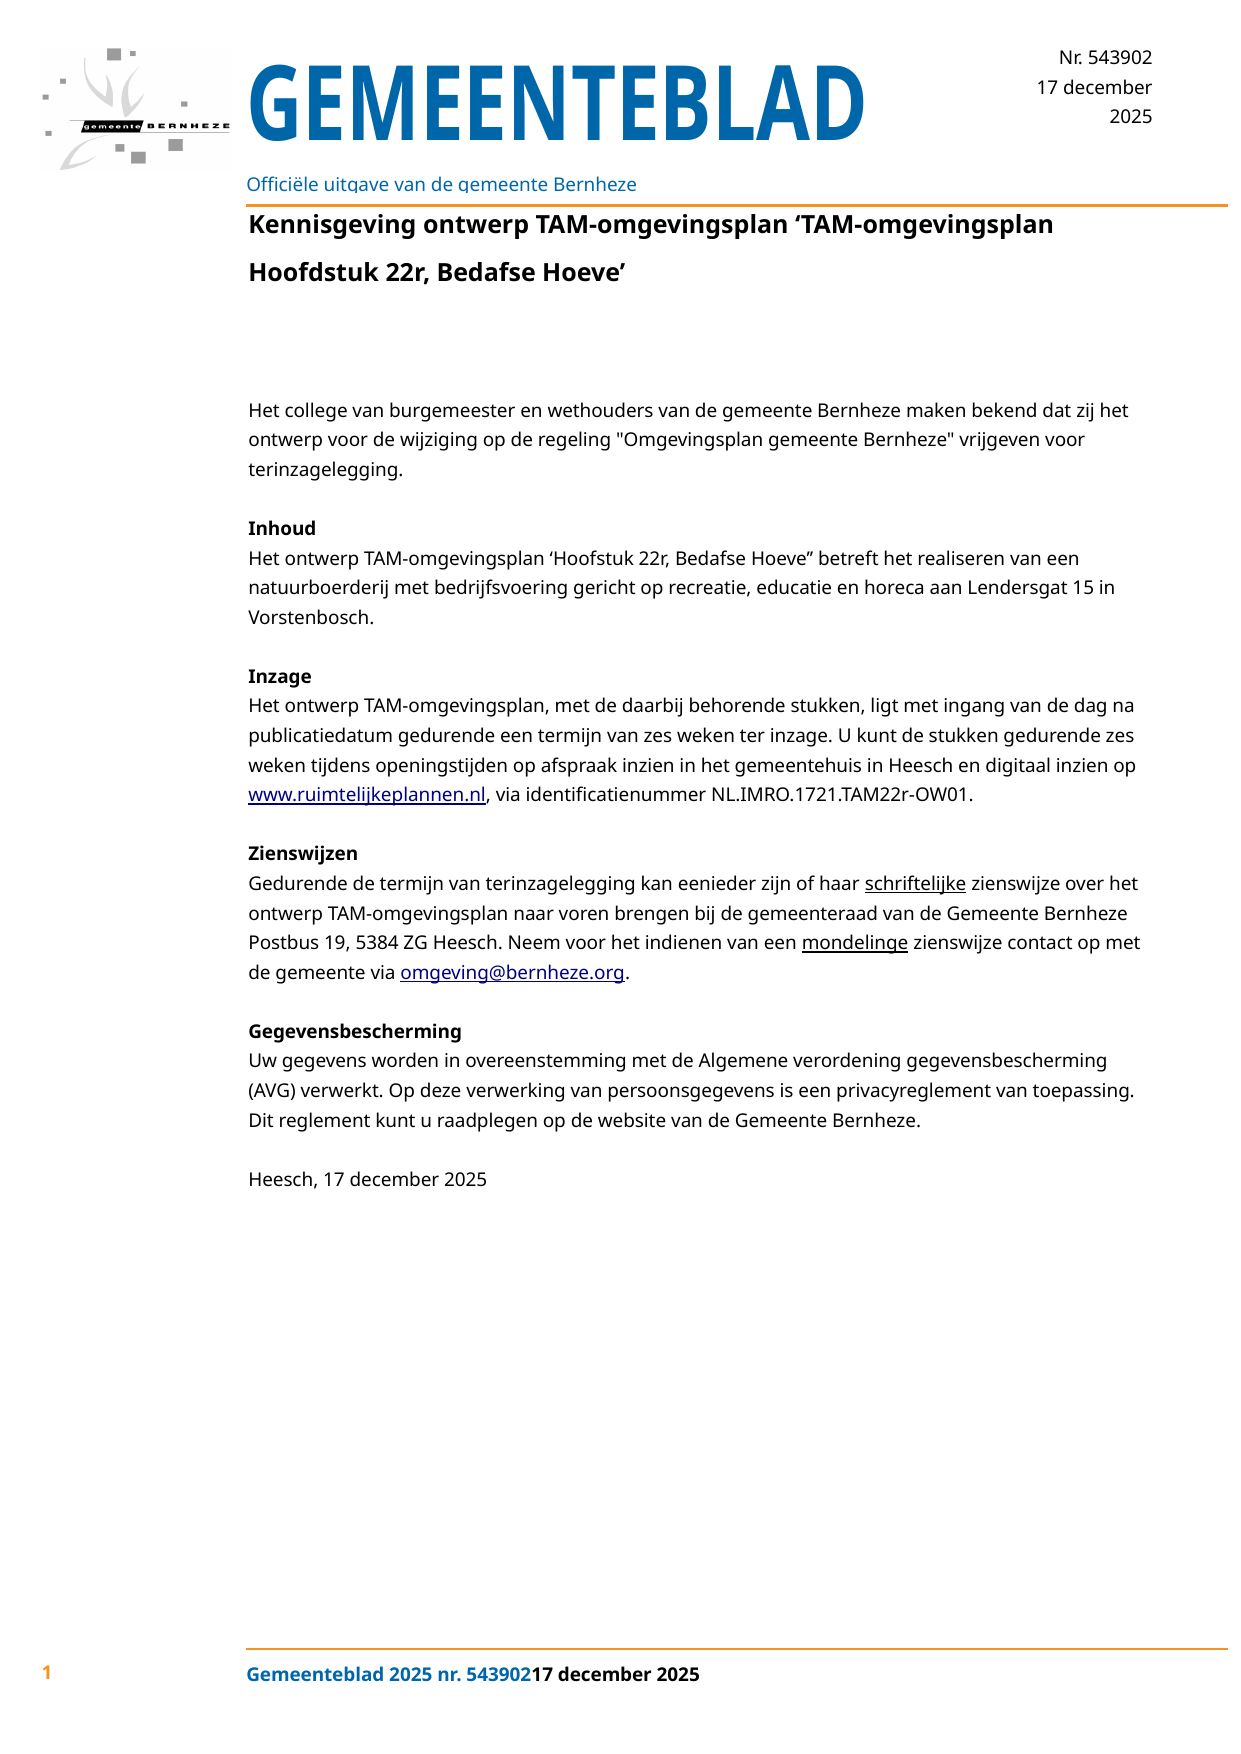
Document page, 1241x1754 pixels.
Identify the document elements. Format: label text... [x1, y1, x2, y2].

text Gegevensbescherming [248, 1018, 1152, 1044]
picture [41, 47, 231, 172]
text Dit reglement kunt u raadplegen op de website van de Gemeente Bernheze. [248, 1107, 1152, 1132]
text Uw gegevens worden in overeenstemming met de Algemene verordening gegevensbescherming (AVG) verwerkt. Op deze verwerking van persoonsgegevens is een privacyreglement van toepassing. [248, 1048, 1152, 1103]
text Inhoud [248, 515, 1152, 541]
text Kennisgeving ontwerp TAM-omgevingsplan ‘TAM-omgevingsplan Hoofdstuk 22r, Bedafse Hoeve’ [248, 207, 1152, 288]
text Het ontwerp TAM-omgevingsplan, met de daarbij behorende stukken, ligt met ingang van de dag na publicatiedatum gedurende een termijn van zes weken ter inzage. U kunt de stukken gedurende zes weken tijdens openingstijden op afspraak inzien in het gemeentehuis in Heesch en digitaal inzien op www.ruimtelijkeplannen.nl, via identificatienummer NL.IMRO.1721.TAM22r-OW01. [248, 693, 1152, 807]
text Heesch, 17 december 2025 [248, 1166, 1152, 1192]
text Inzage [248, 663, 1152, 689]
text Het ontwerp TAM-omgevingsplan ‘Hoofstuk 22r, Bedafse Hoeve’’ betreft het realiseren van een natuurboerderij met bedrijfsvoering gericht op recreatie, educatie en horeca aan Lendersgat 15 in Vorstenbosch. [248, 545, 1152, 629]
text Het college van burgemeester en wethouders van de gemeente Bernheze maken bekend dat zij het ontwerp voor de wijziging op de regeling "Omgevingsplan gemeente Bernheze" vrijgeven voor terinzagelegging. [248, 397, 1152, 482]
text Gedurende de termijn van terinzagelegging kan eenieder zijn of haar schriftelijke zienswijze over het ontwerp TAM-omgevingsplan naar voren brengen bij de gemeenteraad van de Gemeente Bernheze Postbus 19, 5384 ZG Heesch. Neem voor het indienen van een mondelinge zienswijze contact op met de gemeente via omgeving@bernheze.org. [248, 870, 1152, 984]
text Zienswijzen [248, 841, 1152, 866]
